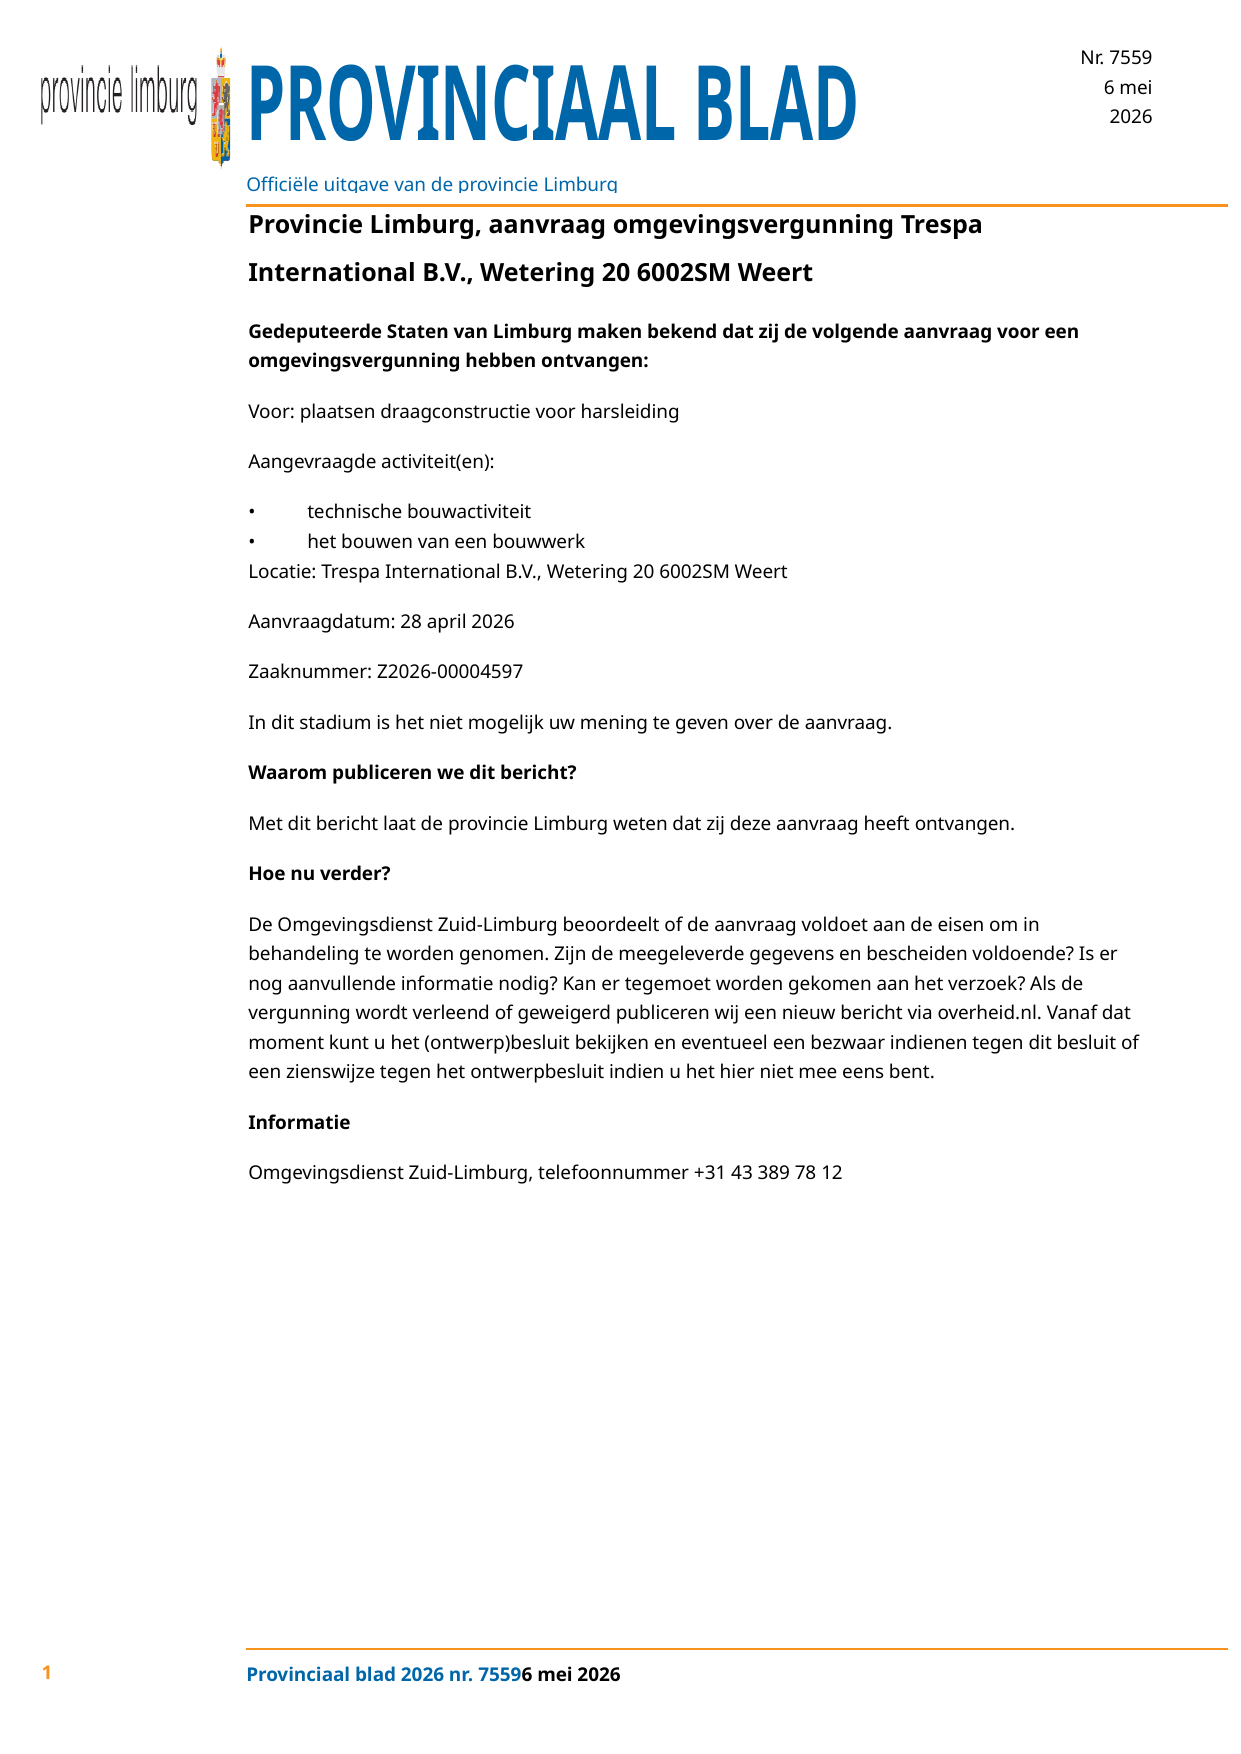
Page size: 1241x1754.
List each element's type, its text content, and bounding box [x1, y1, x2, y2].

text Informatie [248, 1109, 1152, 1135]
text Aangevraagde activiteit(en): [248, 448, 1152, 474]
text Met dit bericht laat de provincie Limburg weten dat zij deze aanvraag heeft ontvangen. [248, 810, 1152, 836]
text De Omgevingsdienst Zuid-Limburg beoordeelt of de aanvraag voldoet aan de eisen om in behandeling te worden genomen. Zijn de meegeleverde gegevens en bescheiden voldoende? Is er nog aanvullende informatie nodig? Kan er tegemoet worden gekomen aan het verzoek? Als de vergunning wordt verleend of geweigerd publiceren wij een nieuw bericht via overheid.nl. Vanaf dat moment kunt u het (ontwerp)besluit bekijken en eventueel een bezwaar indienen tegen dit besluit of een zienswijze tegen het ontwerpbesluit indien u het hier niet mee eens bent. [248, 911, 1152, 1084]
text Provincie Limburg, aanvraag omgevingsvergunning Trespa International B.V., Wetering 20 6002SM Weert [248, 207, 1152, 288]
picture [41, 47, 231, 172]
list technische bouwactiviteit [248, 499, 1152, 524]
text Voor: plaatsen draagconstructie voor harsleiding [248, 398, 1152, 424]
text In dit stadium is het niet mogelijk uw mening te geven over de aanvraag. [248, 709, 1152, 735]
list het bouwen van een bouwwerk [248, 528, 1152, 554]
text Omgevingsdienst Zuid-Limburg, telefoonnummer +31 43 389 78 12 [248, 1159, 1152, 1185]
text Aanvraagdatum: 28 april 2026 [248, 608, 1152, 634]
text Waarom publiceren we dit bericht? [248, 759, 1152, 785]
text Zaaknummer: Z2026-00004597 [248, 659, 1152, 684]
text Gedeputeerde Staten van Limburg maken bekend dat zij de volgende aanvraag voor een omgevingsvergunning hebben ontvangen: [248, 318, 1152, 373]
text Locatie: Trespa International B.V., Wetering 20 6002SM Weert [248, 558, 1152, 584]
text Hoe nu verder? [248, 860, 1152, 886]
